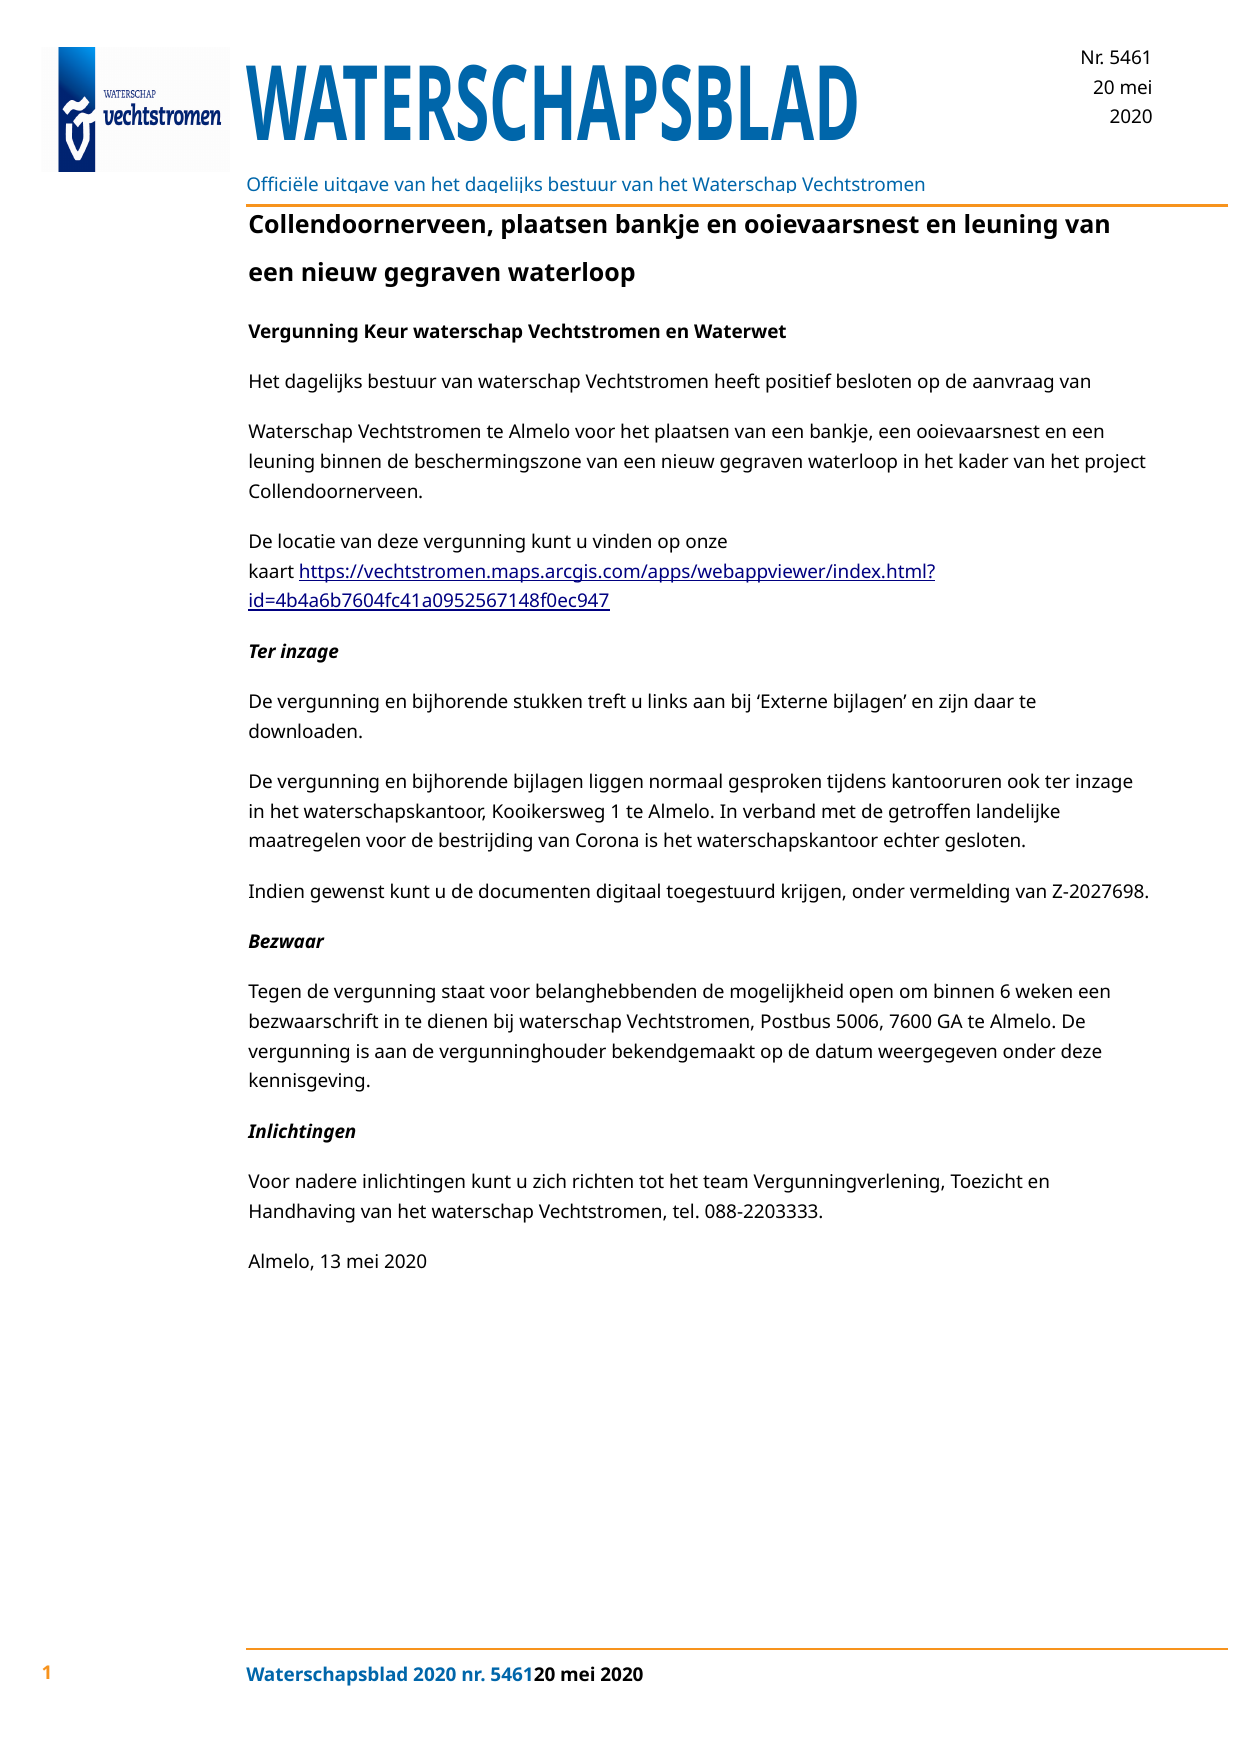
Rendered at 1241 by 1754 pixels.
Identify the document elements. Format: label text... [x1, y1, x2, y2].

text Waterschap Vechtstromen te Almelo voor het plaatsen van een bankje, een ooievaarsnest en een leuning binnen de beschermingszone van een nieuw gegraven waterloop in het kader van het project Collendoornerveen. [248, 419, 1152, 504]
text De locatie van deze vergunning kunt u vinden op onze kaart https://vechtstromen.maps.arcgis.com/apps/webappviewer/index.html?id=4b4a6b7604fc41a0952567148f0ec947 [248, 528, 1152, 613]
picture [41, 47, 231, 172]
text Vergunning Keur waterschap Vechtstromen en Waterwet [248, 318, 1152, 344]
text Collendoornerveen, plaatsen bankje en ooievaarsnest en leuning van een nieuw gegraven waterloop [248, 207, 1152, 288]
text Indien gewenst kunt u de documenten digitaal toegestuurd krijgen, onder vermelding van Z-2027698. [248, 878, 1152, 904]
text Ter inzage [248, 638, 1152, 664]
text De vergunning en bijhorende stukken treft u links aan bij ‘Externe bijlagen’ en zijn daar te downloaden. [248, 688, 1152, 744]
text Bezwaar [248, 928, 1152, 954]
text Tegen de vergunning staat voor belanghebbenden de mogelijkheid open om binnen 6 weken een bezwaarschrift in te dienen bij waterschap Vechtstromen, Postbus 5006, 7600 GA te Almelo. De vergunning is aan de vergunninghouder bekendgemaakt op de datum weergegeven onder deze kennisgeving. [248, 979, 1152, 1093]
text Inlichtingen [248, 1118, 1152, 1144]
text Almelo, 13 mei 2020 [248, 1248, 1152, 1274]
text De vergunning en bijhorende bijlagen liggen normaal gesproken tijdens kantooruren ook ter inzage in het waterschapskantoor, Kooikersweg 1 te Almelo. In verband met de getroffen landelijke maatregelen voor de bestrijding van Corona is het waterschapskantoor echter gesloten. [248, 768, 1152, 853]
text Voor nadere inlichtingen kunt u zich richten tot het team Vergunningverlening, Toezicht en Handhaving van het waterschap Vechtstromen, tel. 088-2203333. [248, 1168, 1152, 1224]
text Het dagelijks bestuur van waterschap Vechtstromen heeft positief besloten op de aanvraag van [248, 368, 1152, 394]
